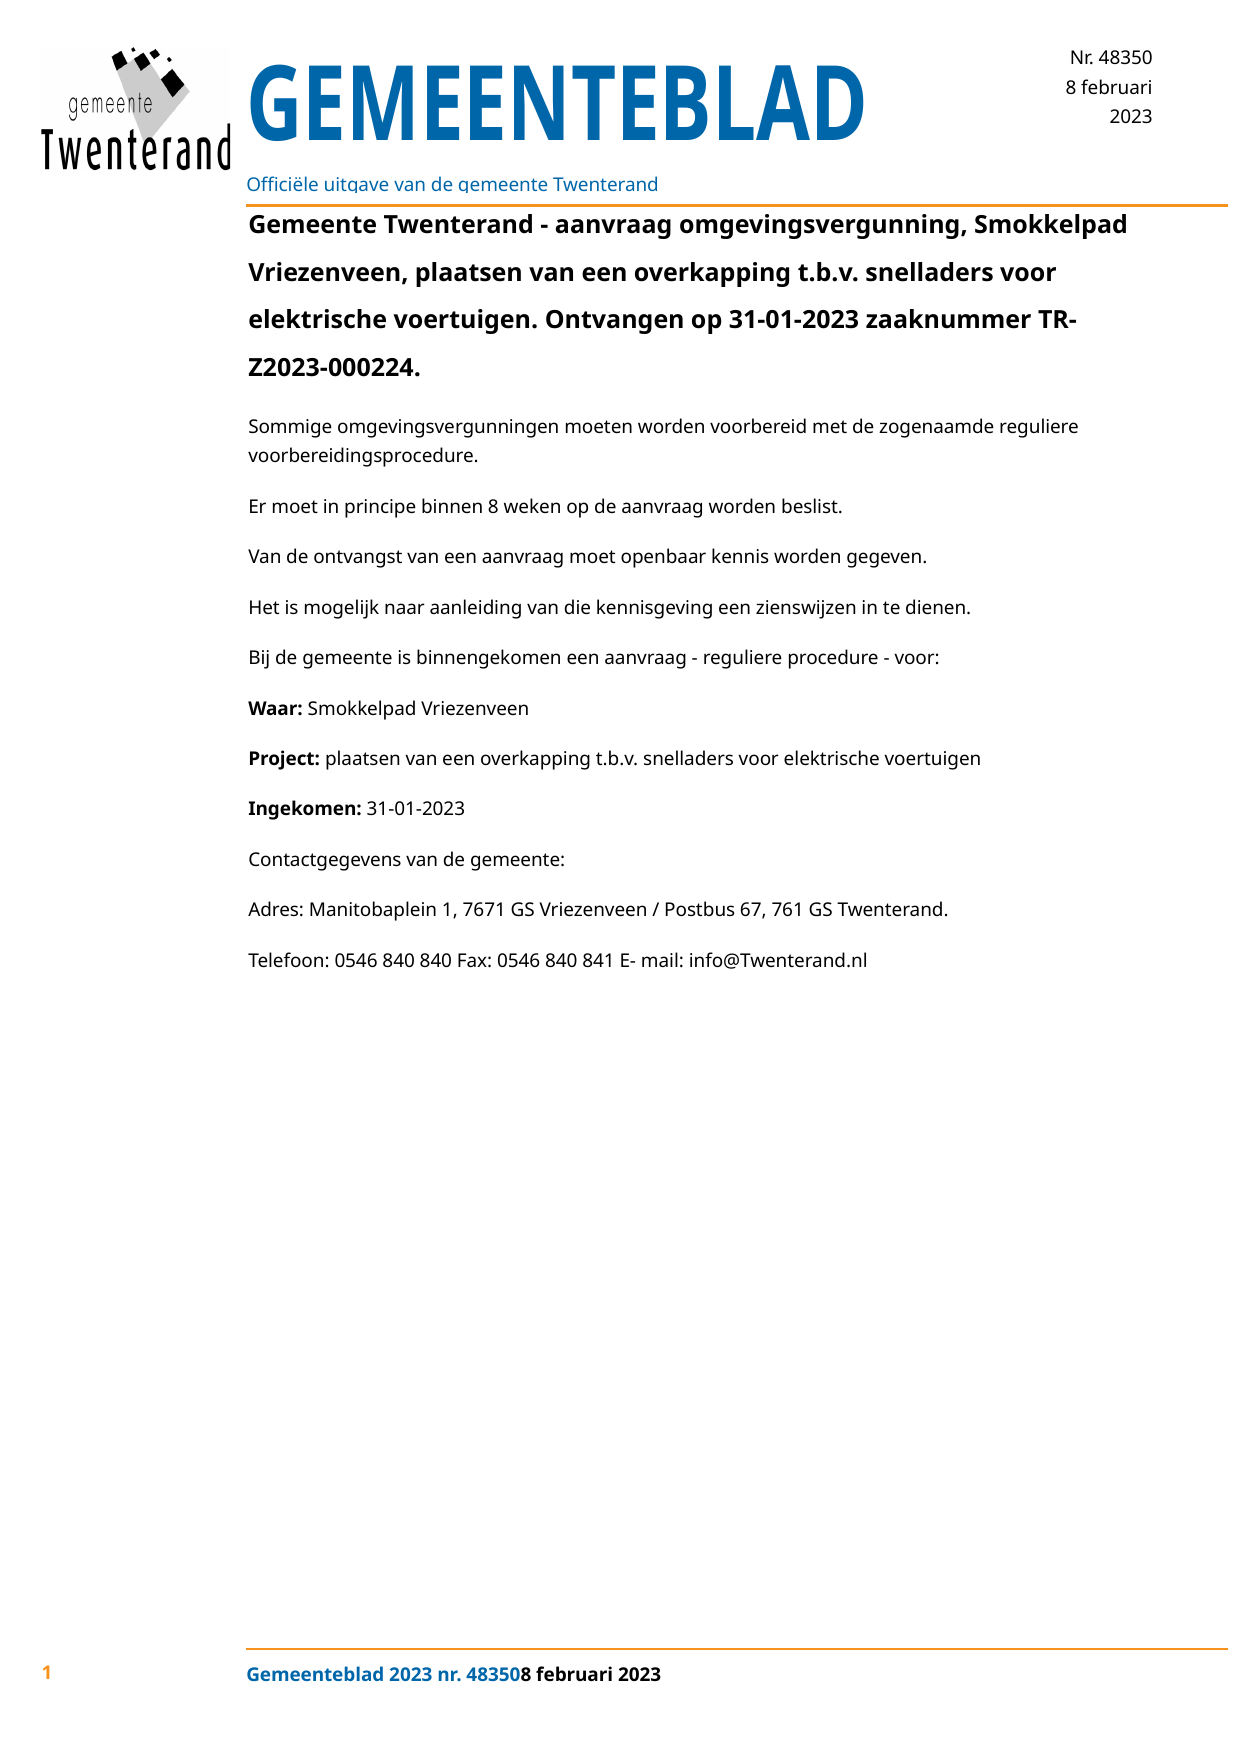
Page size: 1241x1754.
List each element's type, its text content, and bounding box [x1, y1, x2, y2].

text Waar: Smokkelpad Vriezenveen [248, 695, 1152, 721]
text Gemeente Twenterand - aanvraag omgevingsvergunning, Smokkelpad Vriezenveen, plaatsen van een overkapping t.b.v. snelladers voor elektrische voertuigen. Ontvangen op 31-01-2023 zaaknummer TR-Z2023-000224. [248, 207, 1152, 384]
text Ingekomen: 31-01-2023 [248, 796, 1152, 821]
text Bij de gemeente is binnengekomen een aanvraag - reguliere procedure - voor: [248, 644, 1152, 670]
picture [41, 47, 231, 172]
text Er moet in principe binnen 8 weken op de aanvraag worden beslist. [248, 493, 1152, 519]
text Van de ontvangst van een aanvraag moet openbaar kennis worden gegeven. [248, 543, 1152, 569]
text Sommige omgevingsvergunningen moeten worden voorbereid met de zogenaamde reguliere voorbereidingsprocedure. [248, 413, 1152, 468]
text Het is mogelijk naar aanleiding van die kennisgeving een zienswijzen in te dienen. [248, 594, 1152, 620]
text Telefoon: 0546 840 840 Fax: 0546 840 841 E- mail: info@Twenterand.nl [248, 947, 1152, 973]
text Adres: Manitobaplein 1, 7671 GS Vriezenveen / Postbus 67, 761 GS Twenterand. [248, 896, 1152, 922]
text Contactgegevens van de gemeente: [248, 846, 1152, 872]
text Project: plaatsen van een overkapping t.b.v. snelladers voor elektrische voertuigen [248, 745, 1152, 771]
